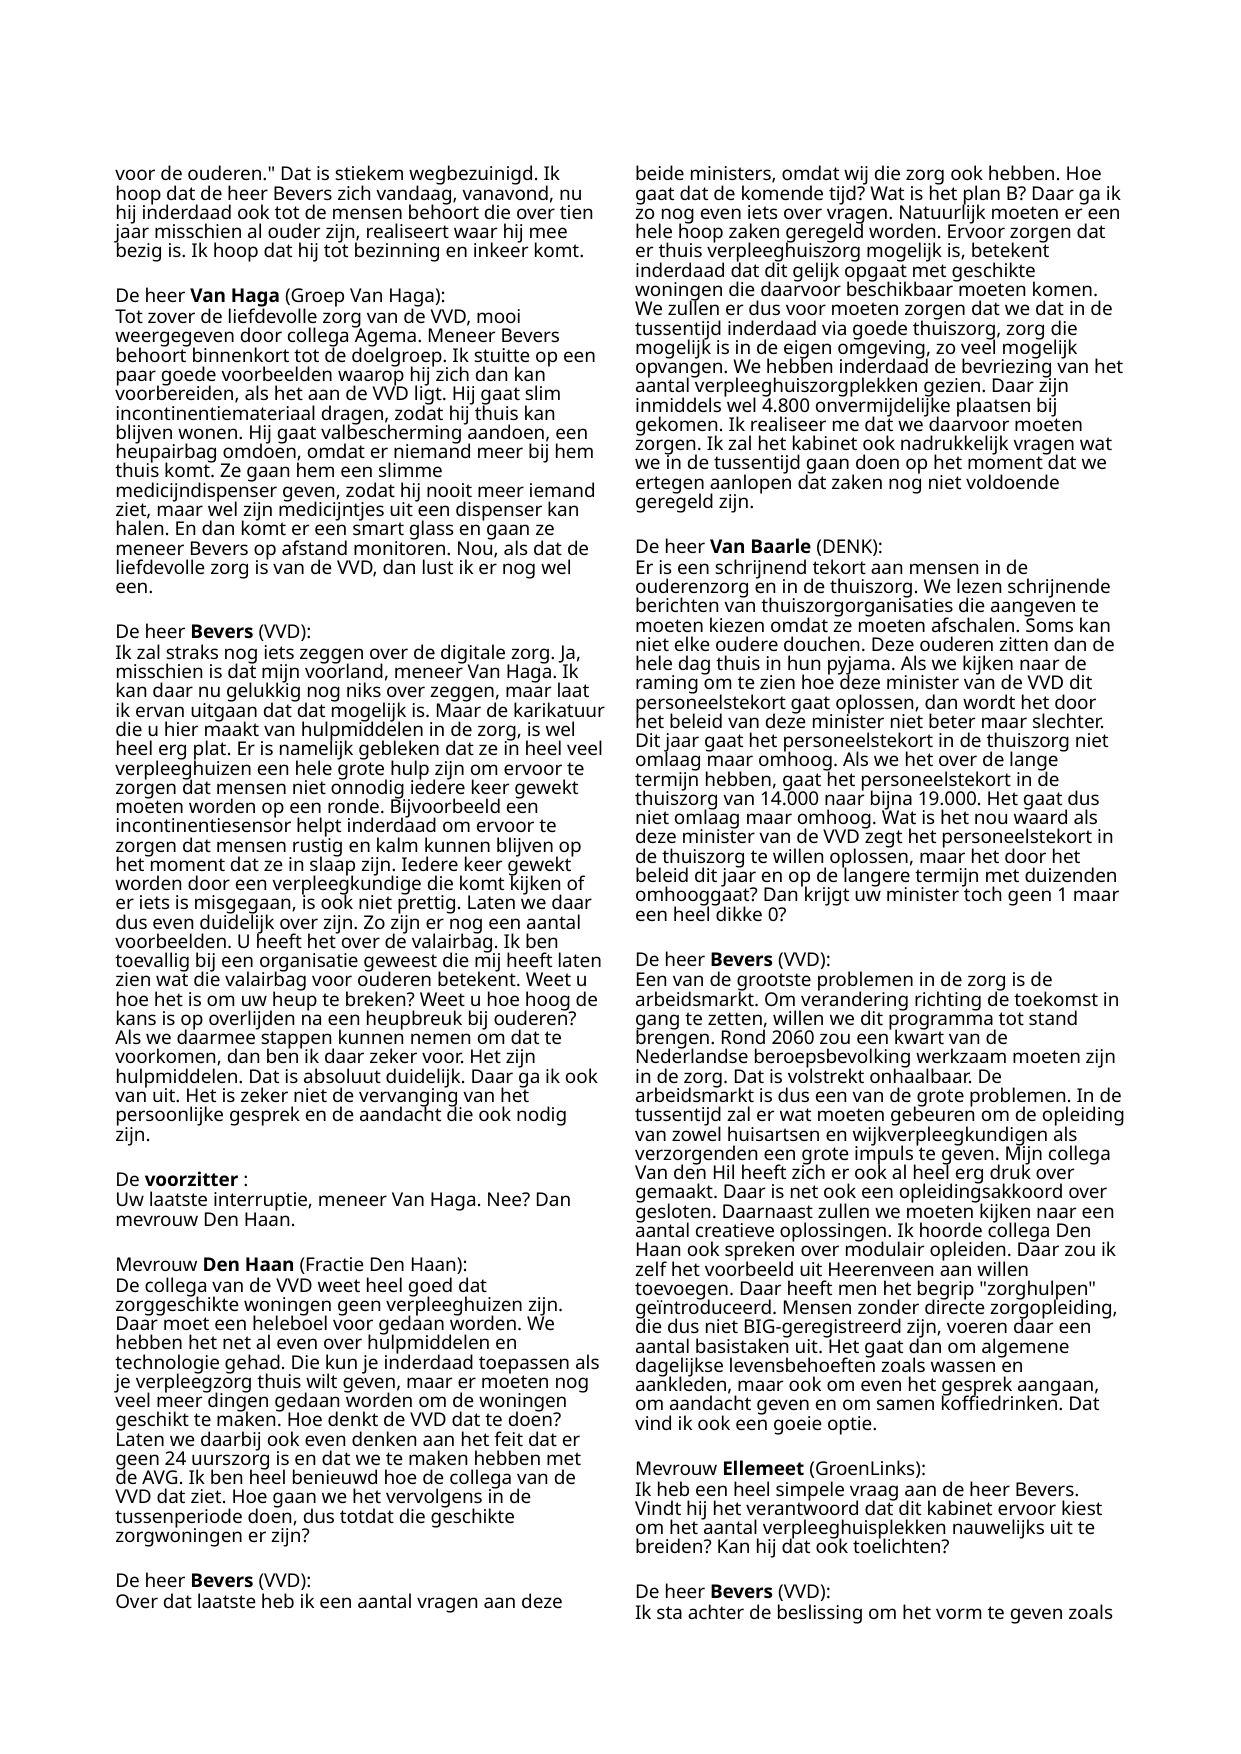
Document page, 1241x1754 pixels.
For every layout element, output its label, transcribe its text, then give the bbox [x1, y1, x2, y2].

text De collega van de VVD weet heel goed dat zorggeschikte woningen geen verpleeghuizen zijn. Daar moet een heleboel voor gedaan worden. We hebben het net al even over hulpmiddelen en technologie gehad. Die kun je inderdaad toepassen als je verpleegzorg thuis wilt geven, maar er moeten nog veel meer dingen gedaan worden om de woningen geschikt te maken. Hoe denkt de VVD dat te doen? Laten we daarbij ook even denken aan het feit dat er geen 24 uurszorg is en dat we te maken hebben met de AVG. Ik ben heel benieuwd hoe de collega van de VVD dat ziet. Hoe gaan we het vervolgens in de tussenperiode doen, dus totdat die geschikte zorgwoningen er zijn? [115, 1277, 605, 1546]
text De heer Van Baarle (DENK): [635, 533, 1125, 559]
text Uw laatste interruptie, meneer Van Haga. Nee? Dan mevrouw Den Haan. [115, 1191, 605, 1230]
text Ik zal straks nog iets zeggen over de digitale zorg. Ja, misschien is dat mijn voorland, meneer Van Haga. Ik kan daar nu gelukkig nog niks over zeggen, maar laat ik ervan uitgaan dat dat mogelijk is. Maar de karikatuur die u hier maakt van hulpmiddelen in de zorg, is wel heel erg plat. Er is namelijk gebleken dat ze in heel veel verpleeghuizen een hele grote hulp zijn om ervoor te zorgen dat mensen niet onnodig iedere keer gewekt moeten worden op een ronde. Bijvoorbeeld een incontinentiesensor helpt inderdaad om ervoor te zorgen dat mensen rustig en kalm kunnen blijven op het moment dat ze in slaap zijn. Iedere keer gewekt worden door een verpleegkundige die komt kijken of er iets is misgegaan, is ook niet prettig. Laten we daar dus even duidelijk over zijn. Zo zijn er nog een aantal voorbeelden. U heeft het over de valairbag. Ik ben toevallig bij een organisatie geweest die mij heeft laten zien wat die valairbag voor ouderen betekent. Weet u hoe het is om uw heup te breken? Weet u hoe hoog de kans is op overlijden na een heupbreuk bij ouderen? Als we daarmee stappen kunnen nemen om dat te voorkomen, dan ben ik daar zeker voor. Het zijn hulpmiddelen. Dat is absoluut duidelijk. Daar ga ik ook van uit. Het is zeker niet de vervanging van het persoonlijke gesprek en de aandacht die ook nodig zijn. [115, 644, 605, 1145]
text De heer Bevers (VVD): [635, 946, 1125, 971]
text Ik heb een heel simpele vraag aan de heer Bevers. Vindt hij het verantwoord dat dit kabinet ervoor kiest om het aantal verpleeghuisplekken nauwelijks uit te breiden? Kan hij dat ook toelichten? [635, 1481, 1125, 1558]
text beide ministers, omdat wij die zorg ook hebben. Hoe gaat dat de komende tijd? Wat is het plan B? Daar ga ik zo nog even iets over vragen. Natuurlijk moeten er een hele hoop zaken geregeld worden. Ervoor zorgen dat er thuis verpleeghuiszorg mogelijk is, betekent inderdaad dat dit gelijk opgaat met geschikte woningen die daarvoor beschikbaar moeten komen. We zullen er dus voor moeten zorgen dat we dat in de tussentijd inderdaad via goede thuiszorg, zorg die mogelijk is in de eigen omgeving, zo veel mogelijk opvangen. We hebben inderdaad de bevriezing van het aantal verpleeghuiszorgplekken gezien. Daar zijn inmiddels wel 4.800 onvermijdelijke plaatsen bij gekomen. Ik realiseer me dat we daarvoor moeten zorgen. Ik zal het kabinet ook nadrukkelijk vragen wat we in de tussentijd gaan doen op het moment dat we ertegen aanlopen dat zaken nog niet voldoende geregeld zijn. [635, 165, 1125, 512]
text De heer Van Haga (Groep Van Haga): [115, 282, 605, 308]
text voor de ouderen." Dat is stiekem wegbezuinigd. Ik hoop dat de heer Bevers zich vandaag, vanavond, nu hij inderdaad ook tot de mensen behoort die over tien jaar misschien al ouder zijn, realiseert waar hij mee bezig is. Ik hoop dat hij tot bezinning en inkeer komt. [115, 165, 605, 262]
text Mevrouw Ellemeet (GroenLinks): [635, 1455, 1125, 1481]
text De heer Bevers (VVD): [115, 1567, 605, 1593]
text Er is een schrijnend tekort aan mensen in de ouderenzorg en in de thuiszorg. We lezen schrijnende berichten van thuiszorgorganisaties die aangeven te moeten kiezen omdat ze moeten afschalen. Soms kan niet elke oudere douchen. Deze ouderen zitten dan de hele dag thuis in hun pyjama. Als we kijken naar de raming om te zien hoe deze minister van de VVD dit personeelstekort gaat oplossen, dan wordt het door het beleid van deze minister niet beter maar slechter. Dit jaar gaat het personeelstekort in de thuiszorg niet omlaag maar omhoog. Als we het over de lange termijn hebben, gaat het personeelstekort in de thuiszorg van 14.000 naar bijna 19.000. Het gaat dus niet omlaag maar omhoog. Wat is het nou waard als deze minister van de VVD zegt het personeelstekort in de thuiszorg te willen oplossen, maar het door het beleid dit jaar en op de langere termijn met duizenden omhooggaat? Dan krijgt uw minister toch geen 1 maar een heel dikke 0? [635, 559, 1125, 925]
text De heer Bevers (VVD): [115, 618, 605, 644]
text De voorzitter : [115, 1166, 605, 1191]
text Ik sta achter de beslissing om het vorm te geven zoals [635, 1604, 1125, 1623]
text Over dat laatste heb ik een aantal vragen aan deze [115, 1593, 605, 1612]
text Een van de grootste problemen in de zorg is de arbeidsmarkt. Om verandering richting de toekomst in gang te zetten, willen we dit programma tot stand brengen. Rond 2060 zou een kwart van de Nederlandse beroepsbevolking werkzaam moeten zijn in de zorg. Dat is volstrekt onhaalbaar. De arbeidsmarkt is dus een van de grote problemen. In de tussentijd zal er wat moeten gebeuren om de opleiding van zowel huisartsen en wijkverpleegkundigen als verzorgenden een grote impuls te geven. Mijn collega Van den Hil heeft zich er ook al heel erg druk over gemaakt. Daar is net ook een opleidingsakkoord over gesloten. Daarnaast zullen we moeten kijken naar een aantal creatieve oplossingen. Ik hoorde collega Den Haan ook spreken over modulair opleiden. Daar zou ik zelf het voorbeeld uit Heerenveen aan willen toevoegen. Daar heeft men het begrip "zorghulpen" geïntroduceerd. Mensen zonder directe zorgopleiding, die dus niet BIG-geregistreerd zijn, voeren daar een aantal basistaken uit. Het gaat dan om algemene dagelijkse levensbehoeften zoals wassen en aankleden, maar ook om even het gesprek aangaan, om aandacht geven en om samen koffiedrinken. Dat vind ik ook een goeie optie. [635, 971, 1125, 1434]
text Mevrouw Den Haan (Fractie Den Haan): [115, 1251, 605, 1277]
text De heer Bevers (VVD): [635, 1578, 1125, 1604]
text Tot zover de liefdevolle zorg van de VVD, mooi weergegeven door collega Agema. Meneer Bevers behoort binnenkort tot de doelgroep. Ik stuitte op een paar goede voorbeelden waarop hij zich dan kan voorbereiden, als het aan de VVD ligt. Hij gaat slim incontinentiemateriaal dragen, zodat hij thuis kan blijven wonen. Hij gaat valbescherming aandoen, een heupairbag omdoen, omdat er niemand meer bij hem thuis komt. Ze gaan hem een slimme medicijndispenser geven, zodat hij nooit meer iemand ziet, maar wel zijn medicijntjes uit een dispenser kan halen. En dan komt er een smart glass en gaan ze meneer Bevers op afstand monitoren. Nou, als dat de liefdevolle zorg is van de VVD, dan lust ik er nog wel een. [115, 308, 605, 597]
